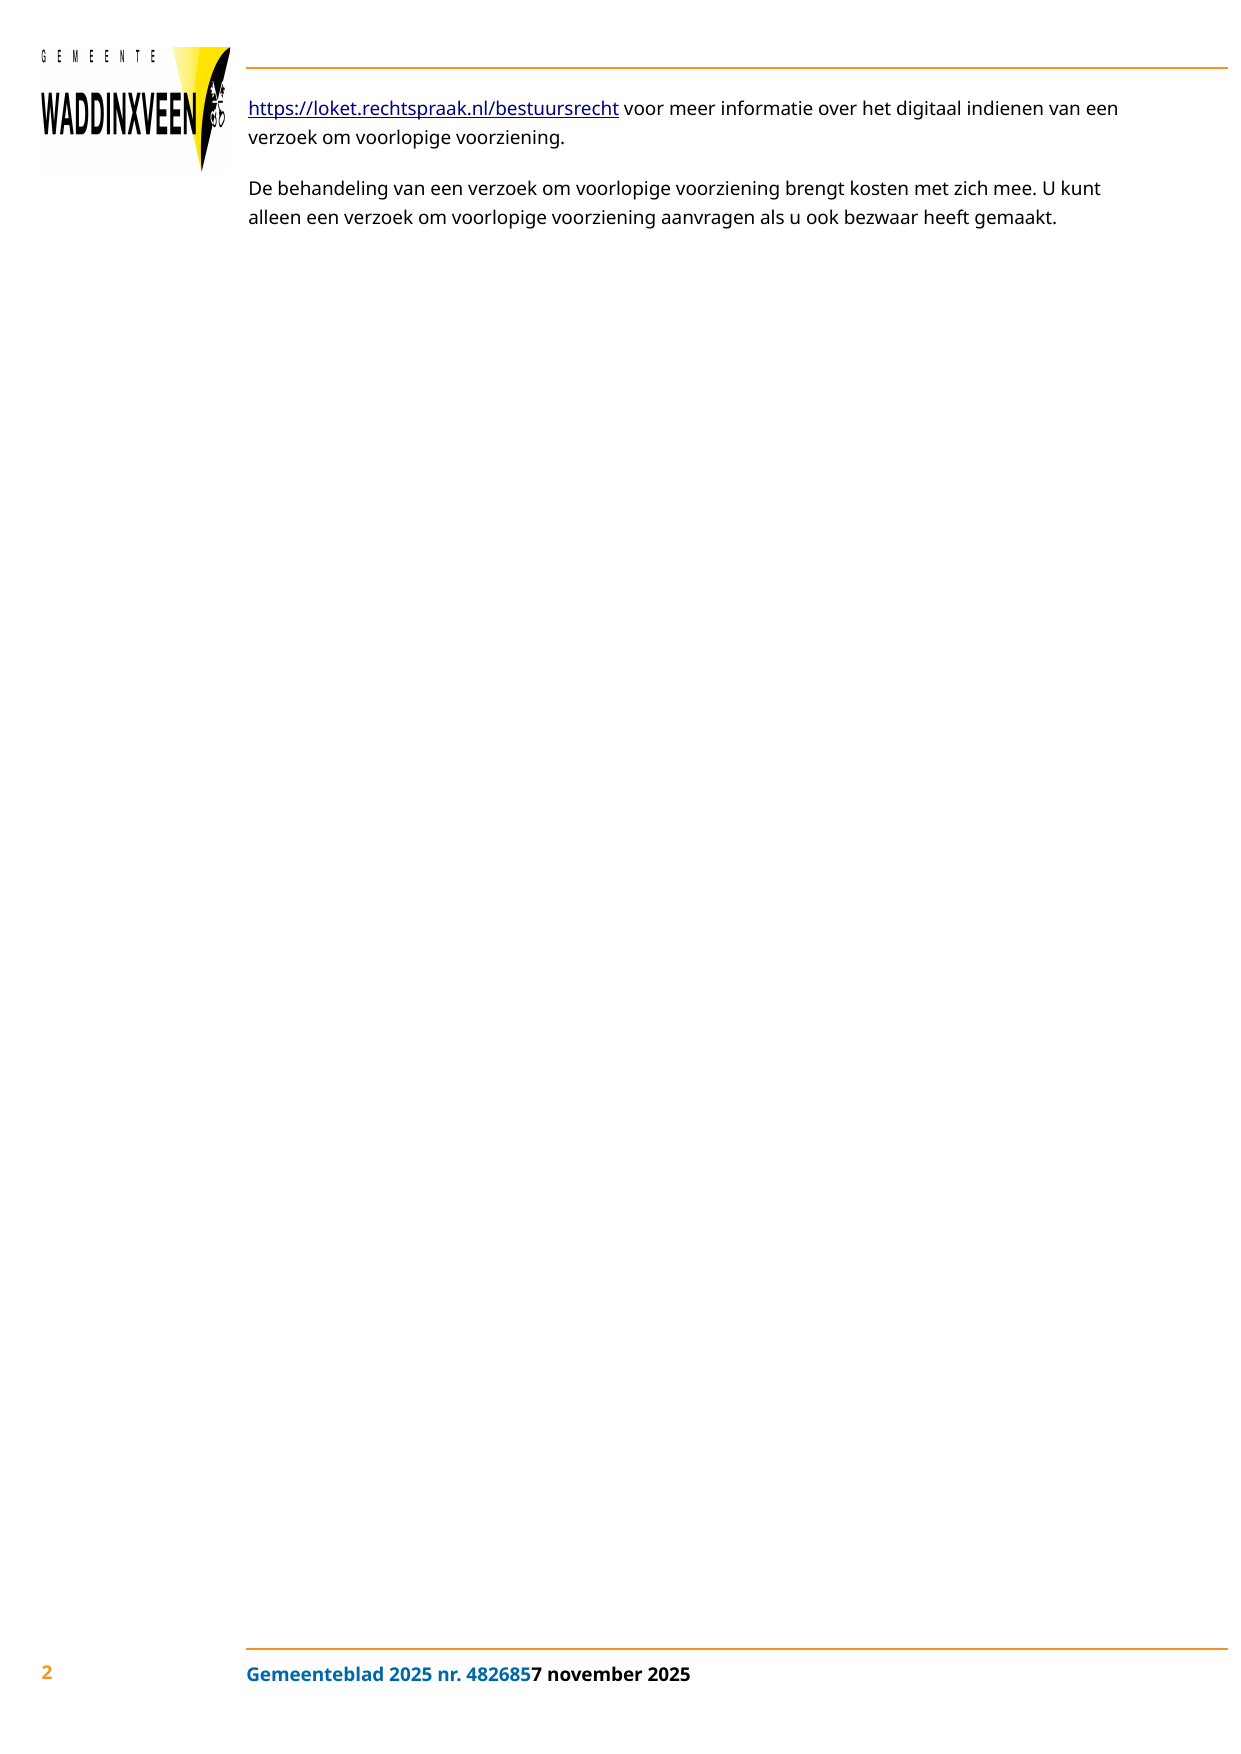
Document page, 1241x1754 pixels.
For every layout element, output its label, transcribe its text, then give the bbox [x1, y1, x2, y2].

text https://loket.rechtspraak.nl/bestuursrecht voor meer informatie over het digitaal indienen van een verzoek om voorlopige voorziening. [248, 95, 1152, 150]
text De behandeling van een verzoek om voorlopige voorziening brengt kosten met zich mee. U kunt alleen een verzoek om voorlopige voorziening aanvragen als u ook bezwaar heeft gemaakt. [248, 175, 1152, 230]
picture [41, 47, 231, 172]
